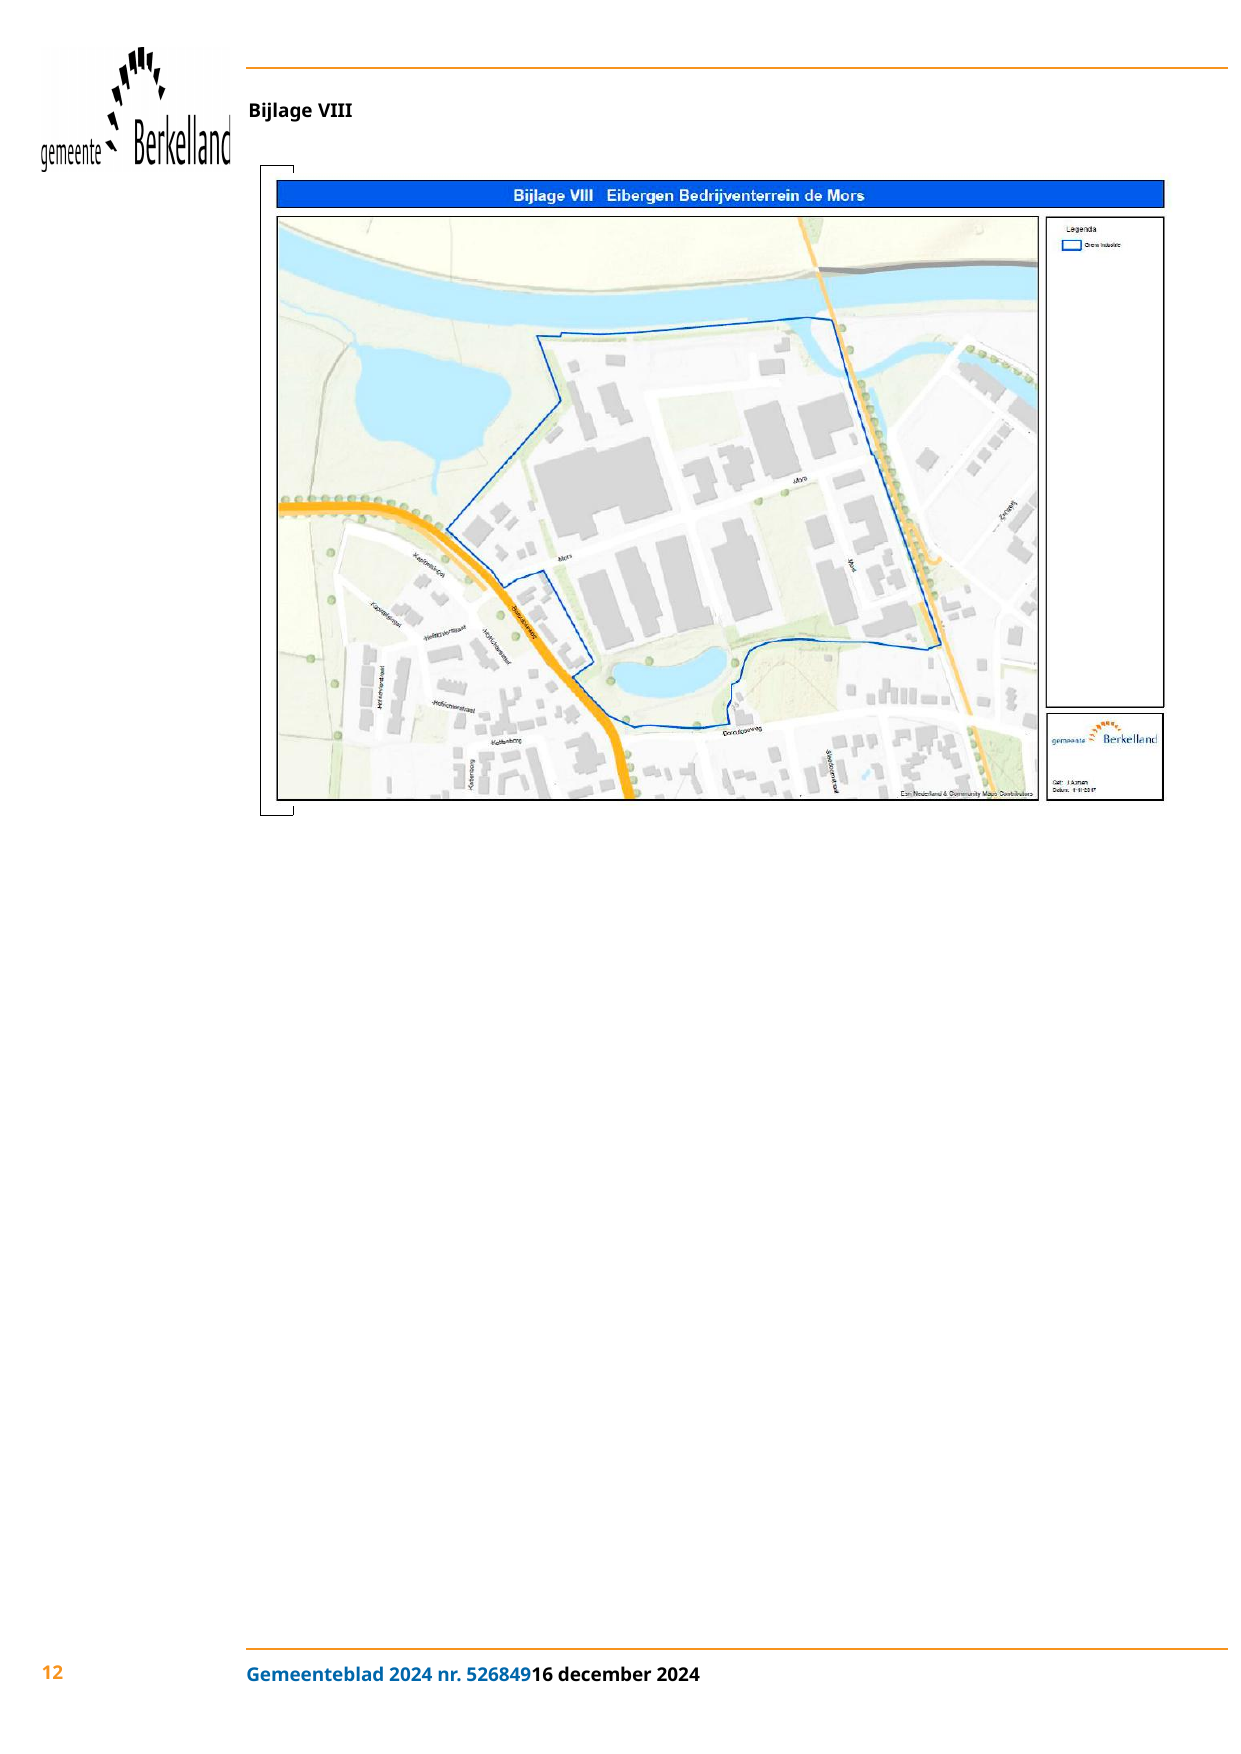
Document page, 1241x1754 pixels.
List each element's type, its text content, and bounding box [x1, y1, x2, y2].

picture [268, 173, 1173, 806]
text Bijlage VIII [248, 95, 1152, 123]
picture [41, 47, 231, 172]
